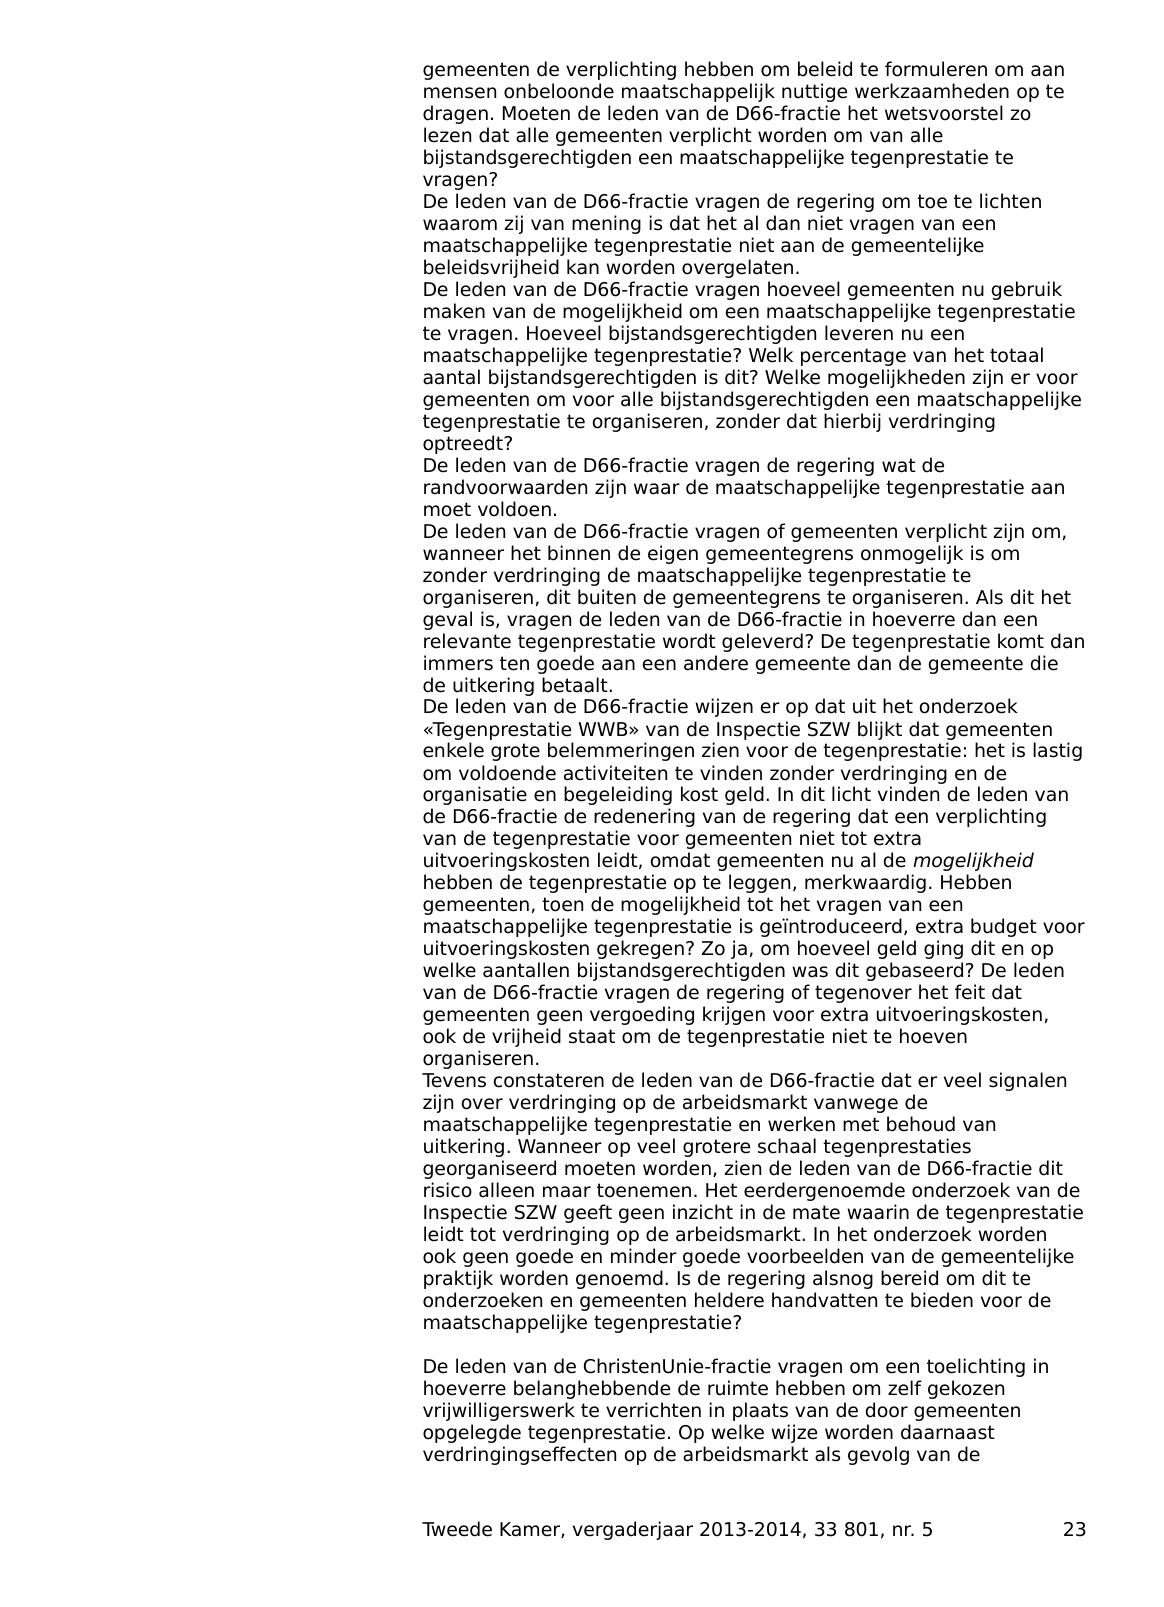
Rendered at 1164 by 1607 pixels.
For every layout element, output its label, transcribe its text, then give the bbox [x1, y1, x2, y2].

text Tevens constateren de leden van de D66-fractie dat er veel signalen zijn over verdringing op de arbeidsmarkt vanwege de maatschappelijke tegenprestatie en werken met behoud van uitkering. Wanneer op veel grotere schaal tegenprestaties georganiseerd moeten worden, zien de leden van de D66-fractie dit risico alleen maar toenemen. Het eerdergenoemde onderzoek van de Inspectie SZW geeft geen inzicht in de mate waarin de tegenprestatie leidt tot verdringing op de arbeidsmarkt. In het onderzoek worden ook geen goede en minder goede voorbeelden van de gemeentelijke praktijk worden genoemd. Is de regering alsnog bereid om dit te onderzoeken en gemeenten heldere handvatten te bieden voor de maatschappelijke tegenprestatie? [422, 1070, 1087, 1334]
text gemeenten de verplichting hebben om beleid te formuleren om aan mensen onbeloonde maatschappelijk nuttige werkzaamheden op te dragen. Moeten de leden van de D66-fractie het wetsvoorstel zo lezen dat alle gemeenten verplicht worden om van alle bijstandsgerechtigden een maatschappelijke tegenprestatie te vragen? [422, 59, 1087, 191]
text De leden van de D66-fractie vragen hoeveel gemeenten nu gebruik maken van de mogelijkheid om een maatschappelijke tegenprestatie te vragen. Hoeveel bijstandsgerechtigden leveren nu een maatschappelijke tegenprestatie? Welk percentage van het totaal aantal bijstandsgerechtigden is dit? Welke mogelijkheden zijn er voor gemeenten om voor alle bijstandsgerechtigden een maatschappelijke tegenprestatie te organiseren, zonder dat hierbij verdringing optreedt? [422, 279, 1087, 455]
text De leden van de D66-fractie vragen de regering wat de randvoorwaarden zijn waar de maatschappelijke tegenprestatie aan moet voldoen. [422, 455, 1087, 521]
text De leden van de D66-fractie vragen of gemeenten verplicht zijn om, wanneer het binnen de eigen gemeentegrens onmogelijk is om zonder verdringing de maatschappelijke tegenprestatie te organiseren, dit buiten de gemeentegrens te organiseren. Als dit het geval is, vragen de leden van de D66-fractie in hoeverre dan een relevante tegenprestatie wordt geleverd? De tegenprestatie komt dan immers ten goede aan een andere gemeente dan de gemeente die de uitkering betaalt. [422, 521, 1087, 696]
text De leden van de ChristenUnie-fractie vragen om een toelichting in hoeverre belanghebbende de ruimte hebben om zelf gekozen vrijwilligerswerk te verrichten in plaats van de door gemeenten opgelegde tegenprestatie. Op welke wijze worden daarnaast verdringingseffecten op de arbeidsmarkt als gevolg van de [422, 1356, 1087, 1466]
text De leden van de D66-fractie wijzen er op dat uit het onderzoek «Tegenprestatie WWB» van de Inspectie SZW blijkt dat gemeenten enkele grote belemmeringen zien voor de tegenprestatie: het is lastig om voldoende activiteiten te vinden zonder verdringing en de organisatie en begeleiding kost geld. In dit licht vinden de leden van de D66-fractie de redenering van de regering dat een verplichting van de tegenprestatie voor gemeenten niet tot extra uitvoeringskosten leidt, omdat gemeenten nu al de mogelijkheid hebben de tegenprestatie op te leggen, merkwaardig. Hebben gemeenten, toen de mogelijkheid tot het vragen van een maatschappelijke tegenprestatie is geïntroduceerd, extra budget voor uitvoeringskosten gekregen? Zo ja, om hoeveel geld ging dit en op welke aantallen bijstandsgerechtigden was dit gebaseerd? De leden van de D66-fractie vragen de regering of tegenover het feit dat gemeenten geen vergoeding krijgen voor extra uitvoeringskosten, ook de vrijheid staat om de tegenprestatie niet te hoeven organiseren. [422, 696, 1087, 1070]
text De leden van de D66-fractie vragen de regering om toe te lichten waarom zij van mening is dat het al dan niet vragen van een maatschappelijke tegenprestatie niet aan de gemeentelijke beleidsvrijheid kan worden overgelaten. [422, 191, 1087, 279]
